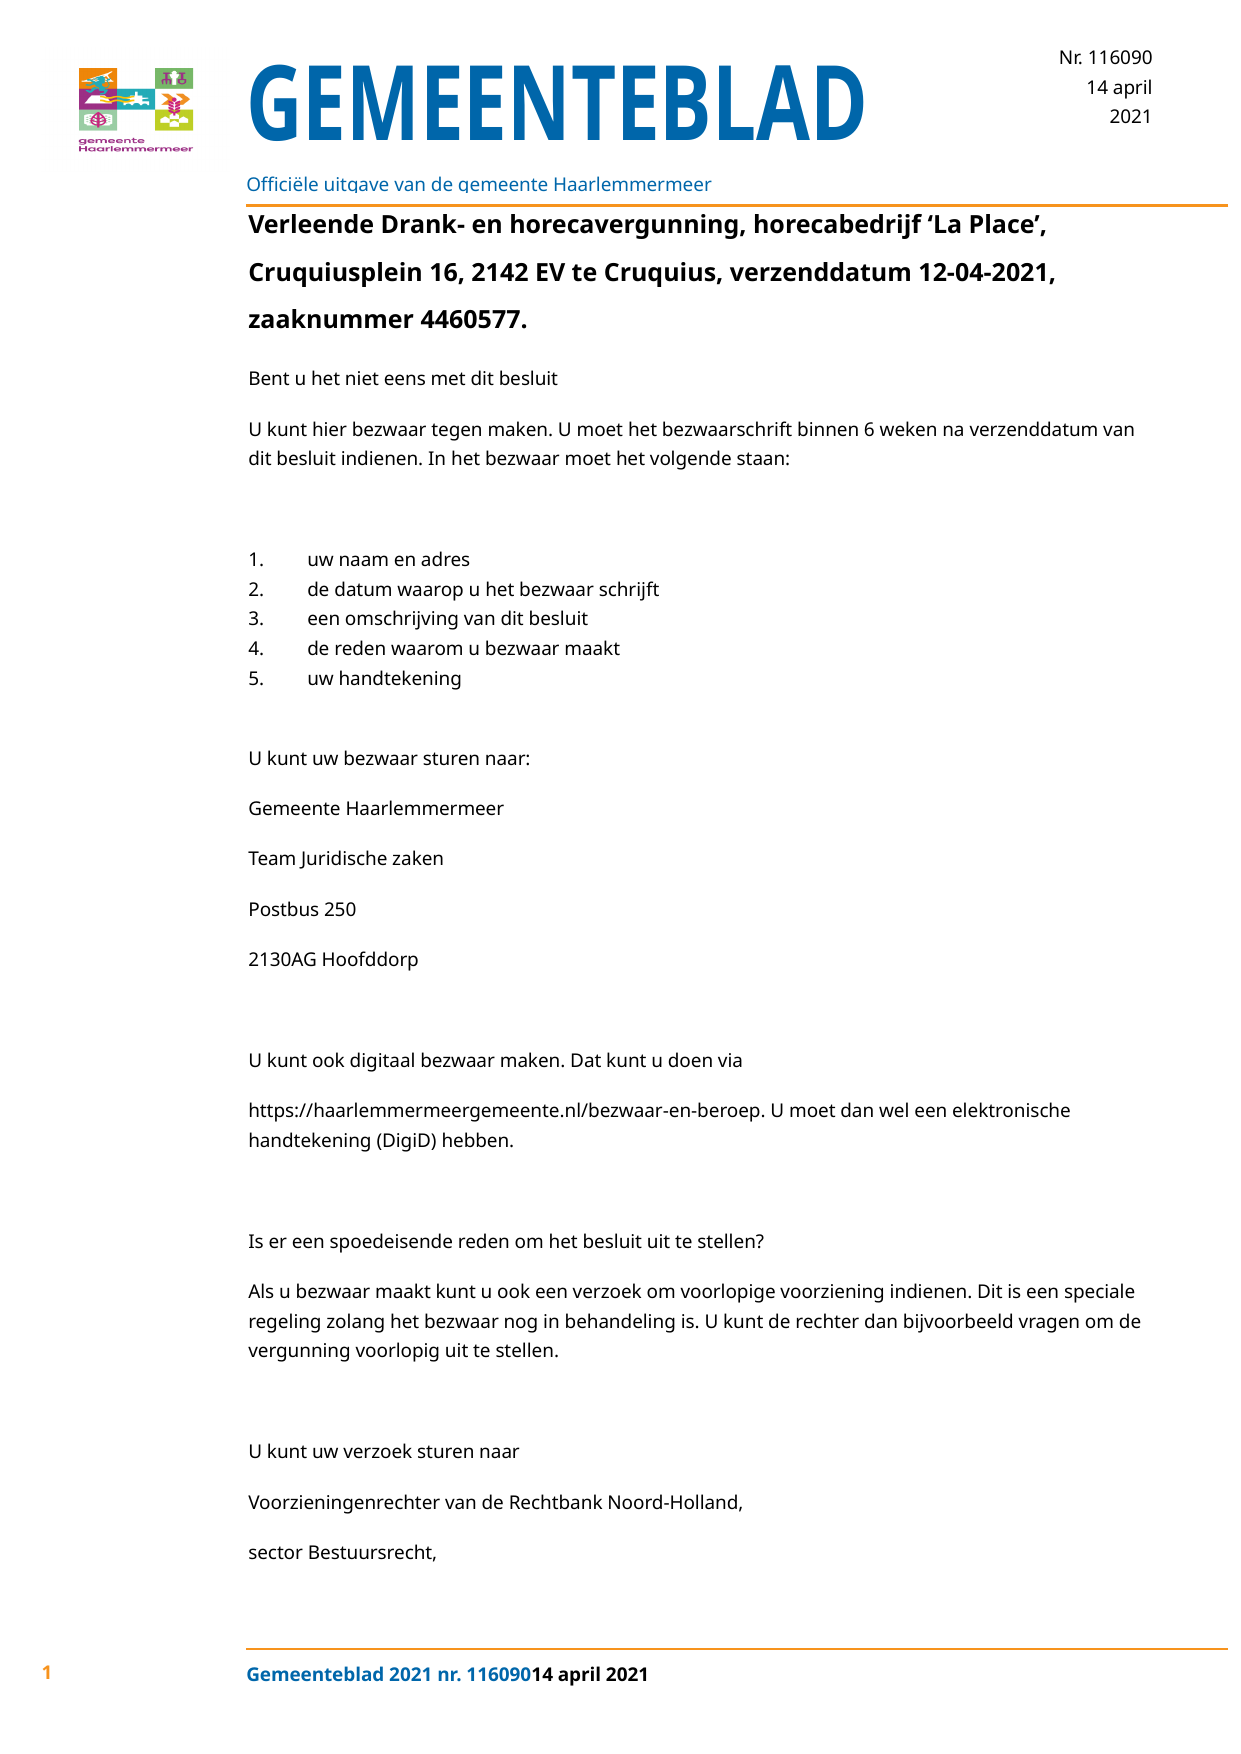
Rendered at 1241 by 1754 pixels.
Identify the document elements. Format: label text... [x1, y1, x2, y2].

text sector Bestuursrecht, [248, 1539, 1152, 1565]
text U kunt ook digitaal bezwaar maken. Dat kunt u doen via [248, 1047, 1152, 1073]
list een omschrijving van dit besluit [248, 606, 1152, 631]
text U kunt uw bezwaar sturen naar: [248, 745, 1152, 770]
list uw naam en adres [248, 546, 1152, 572]
text U kunt uw verzoek sturen naar [248, 1438, 1152, 1464]
text Als u bezwaar maakt kunt u ook een verzoek om voorlopige voorziening indienen. Dit is een speciale regeling zolang het bezwaar nog in behandeling is. U kunt de rechter dan bijvoorbeeld vragen om de vergunning voorlopig uit te stellen. [248, 1278, 1152, 1363]
picture [41, 47, 231, 172]
list uw handtekening [248, 665, 1152, 690]
text Team Juridische zaken [248, 846, 1152, 871]
text https://haarlemmermeergemeente.nl/bezwaar-en-beroep. U moet dan wel een elektronische handtekening (DigiD) hebben. [248, 1098, 1152, 1153]
text 2130AG Hoofddorp [248, 946, 1152, 972]
list de datum waarop u het bezwaar schrijft [248, 576, 1152, 602]
text Postbus 250 [248, 896, 1152, 922]
text Voorzieningenrechter van de Rechtbank Noord-Holland, [248, 1489, 1152, 1514]
list de reden waarom u bezwaar maakt [248, 635, 1152, 661]
text Is er een spoedeisende reden om het besluit uit te stellen? [248, 1228, 1152, 1254]
text Verleende Drank- en horecavergunning, horecabedrijf ‘La Place’, Cruquiusplein 16, 2142 EV te Cruquius, verzenddatum 12-04-2021, zaaknummer 4460577. [248, 207, 1152, 336]
text Bent u het niet eens met dit besluit [248, 366, 1152, 391]
text U kunt hier bezwaar tegen maken. U moet het bezwaarschrift binnen 6 weken na verzenddatum van dit besluit indienen. In het bezwaar moet het volgende staan: [248, 416, 1152, 471]
text Gemeente Haarlemmermeer [248, 795, 1152, 821]
